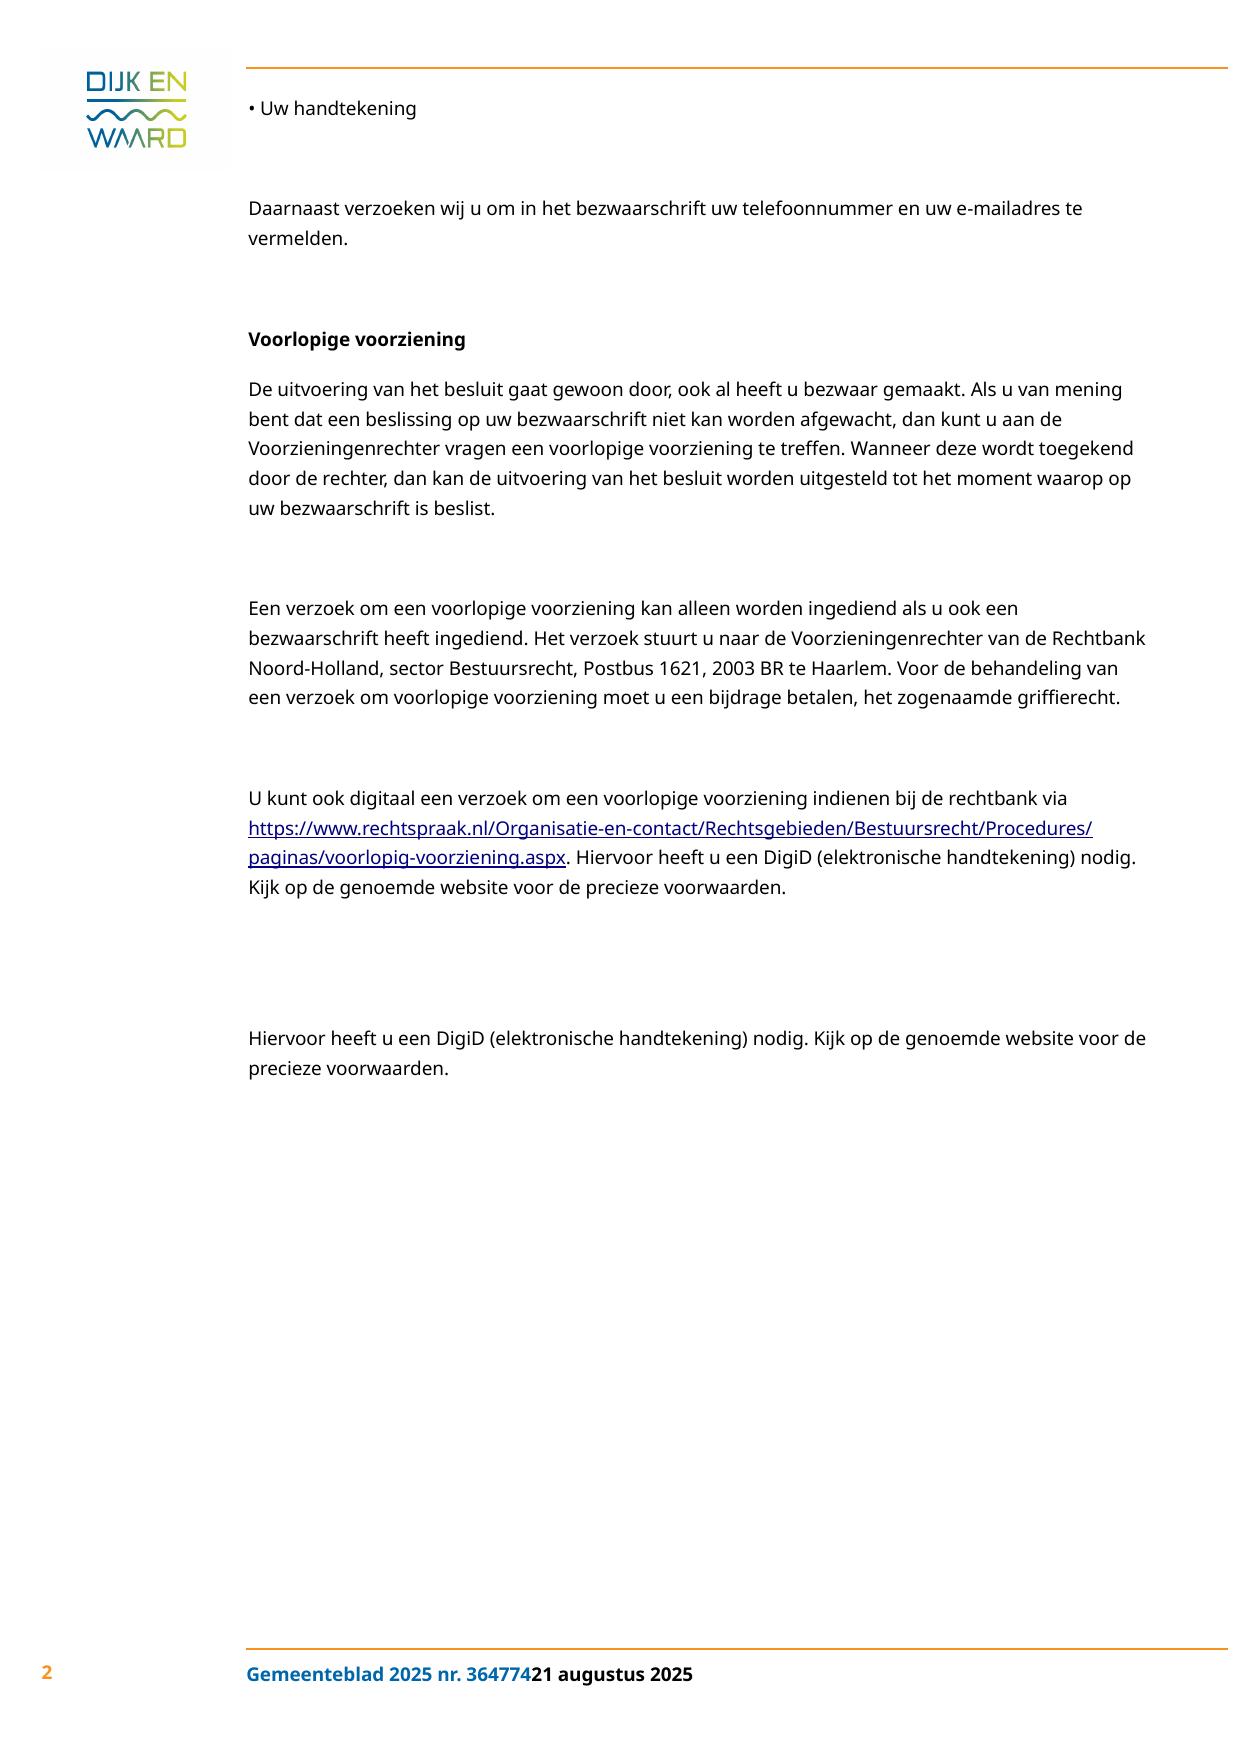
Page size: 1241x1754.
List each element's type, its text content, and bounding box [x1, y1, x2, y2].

picture [41, 47, 231, 172]
text Voorlopige voorziening [248, 326, 1152, 352]
text • Uw handtekening [248, 95, 1152, 121]
text De uitvoering van het besluit gaat gewoon door, ook al heeft u bezwaar gemaakt. Als u van mening bent dat een beslissing op uw bezwaarschrift niet kan worden afgewacht, dan kunt u aan de Voorzieningenrechter vragen een voorlopige voorziening te treffen. Wanneer deze wordt toegekend door de rechter, dan kan de uitvoering van het besluit worden uitgesteld tot het moment waarop op uw bezwaarschrift is beslist. [248, 376, 1152, 521]
text Daarnaast verzoeken wij u om in het bezwaarschrift uw telefoonnummer en uw e-mailadres te vermelden. [248, 196, 1152, 251]
text Hiervoor heeft u een DigiD (elektronische handtekening) nodig. Kijk op de genoemde website voor de precieze voorwaarden. [248, 1025, 1152, 1081]
text Een verzoek om een voorlopige voorziening kan alleen worden ingediend als u ook een bezwaarschrift heeft ingediend. Het verzoek stuurt u naar de Voorzieningenrechter van de Rechtbank Noord-Holland, sector Bestuursrecht, Postbus 1621, 2003 BR te Haarlem. Voor de behandeling van een verzoek om voorlopige voorziening moet u een bijdrage betalen, het zogenaamde griffierecht. [248, 596, 1152, 710]
text U kunt ook digitaal een verzoek om een voorlopige voorziening indienen bij de rechtbank via https://www.rechtspraak.nl/Organisatie-en-contact/Rechtsgebieden/Bestuursrecht/Procedures/paginas/voorlopig-voorziening.aspx. Hiervoor heeft u een DigiD (elektronische handtekening) nodig. Kijk op de genoemde website voor de precieze voorwaarden. [248, 785, 1152, 900]
